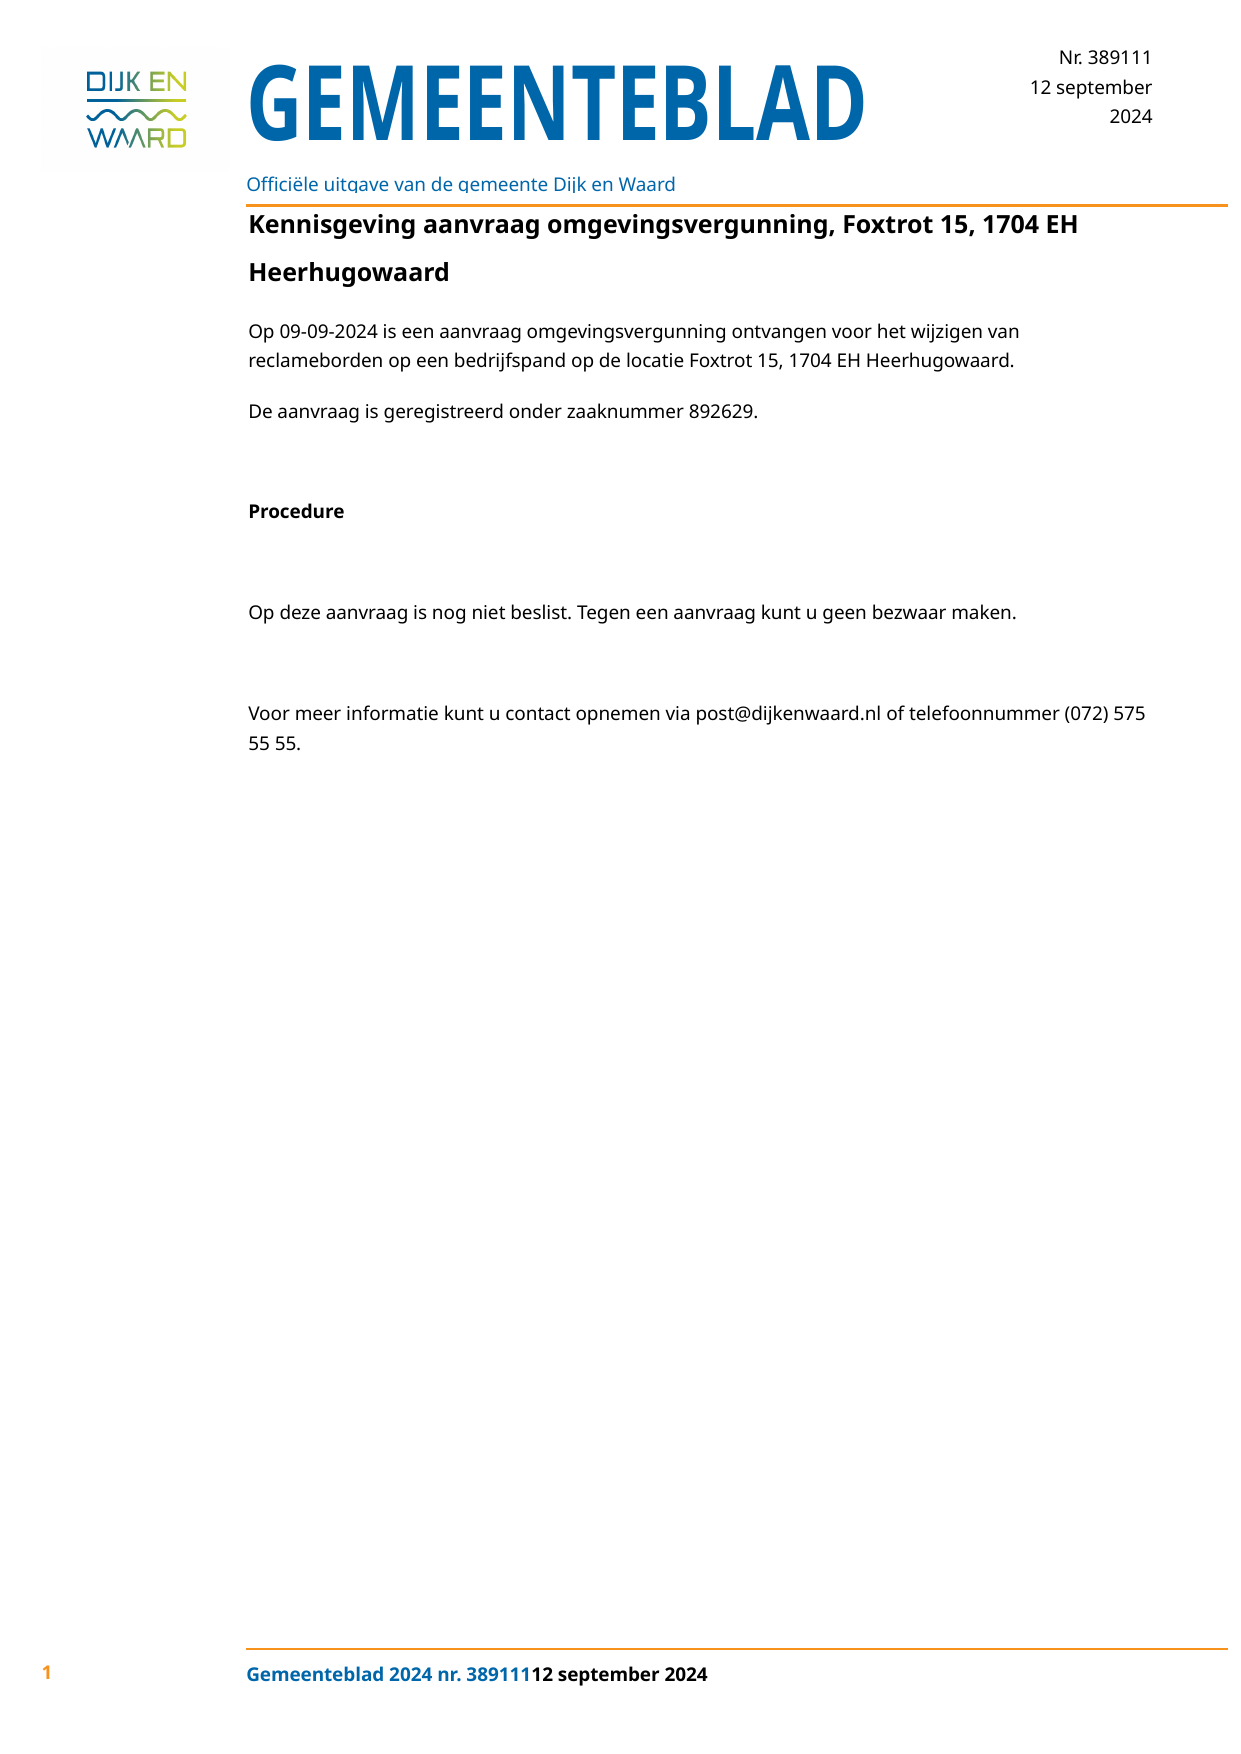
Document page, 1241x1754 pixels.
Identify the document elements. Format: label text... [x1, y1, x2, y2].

text Procedure [248, 499, 1152, 524]
picture [41, 47, 231, 172]
text Voor meer informatie kunt u contact opnemen via post@dijkenwaard.nl of telefoonnummer (072) 575 55 55. [248, 700, 1152, 756]
text De aanvraag is geregistreerd onder zaaknummer 892629. [248, 398, 1152, 424]
text Op deze aanvraag is nog niet beslist. Tegen een aanvraag kunt u geen bezwaar maken. [248, 599, 1152, 625]
text Kennisgeving aanvraag omgevingsvergunning, Foxtrot 15, 1704 EH Heerhugowaard [248, 207, 1152, 288]
text Op 09-09-2024 is een aanvraag omgevingsvergunning ontvangen voor het wijzigen van reclameborden op een bedrijfspand op de locatie Foxtrot 15, 1704 EH Heerhugowaard. [248, 318, 1152, 373]
